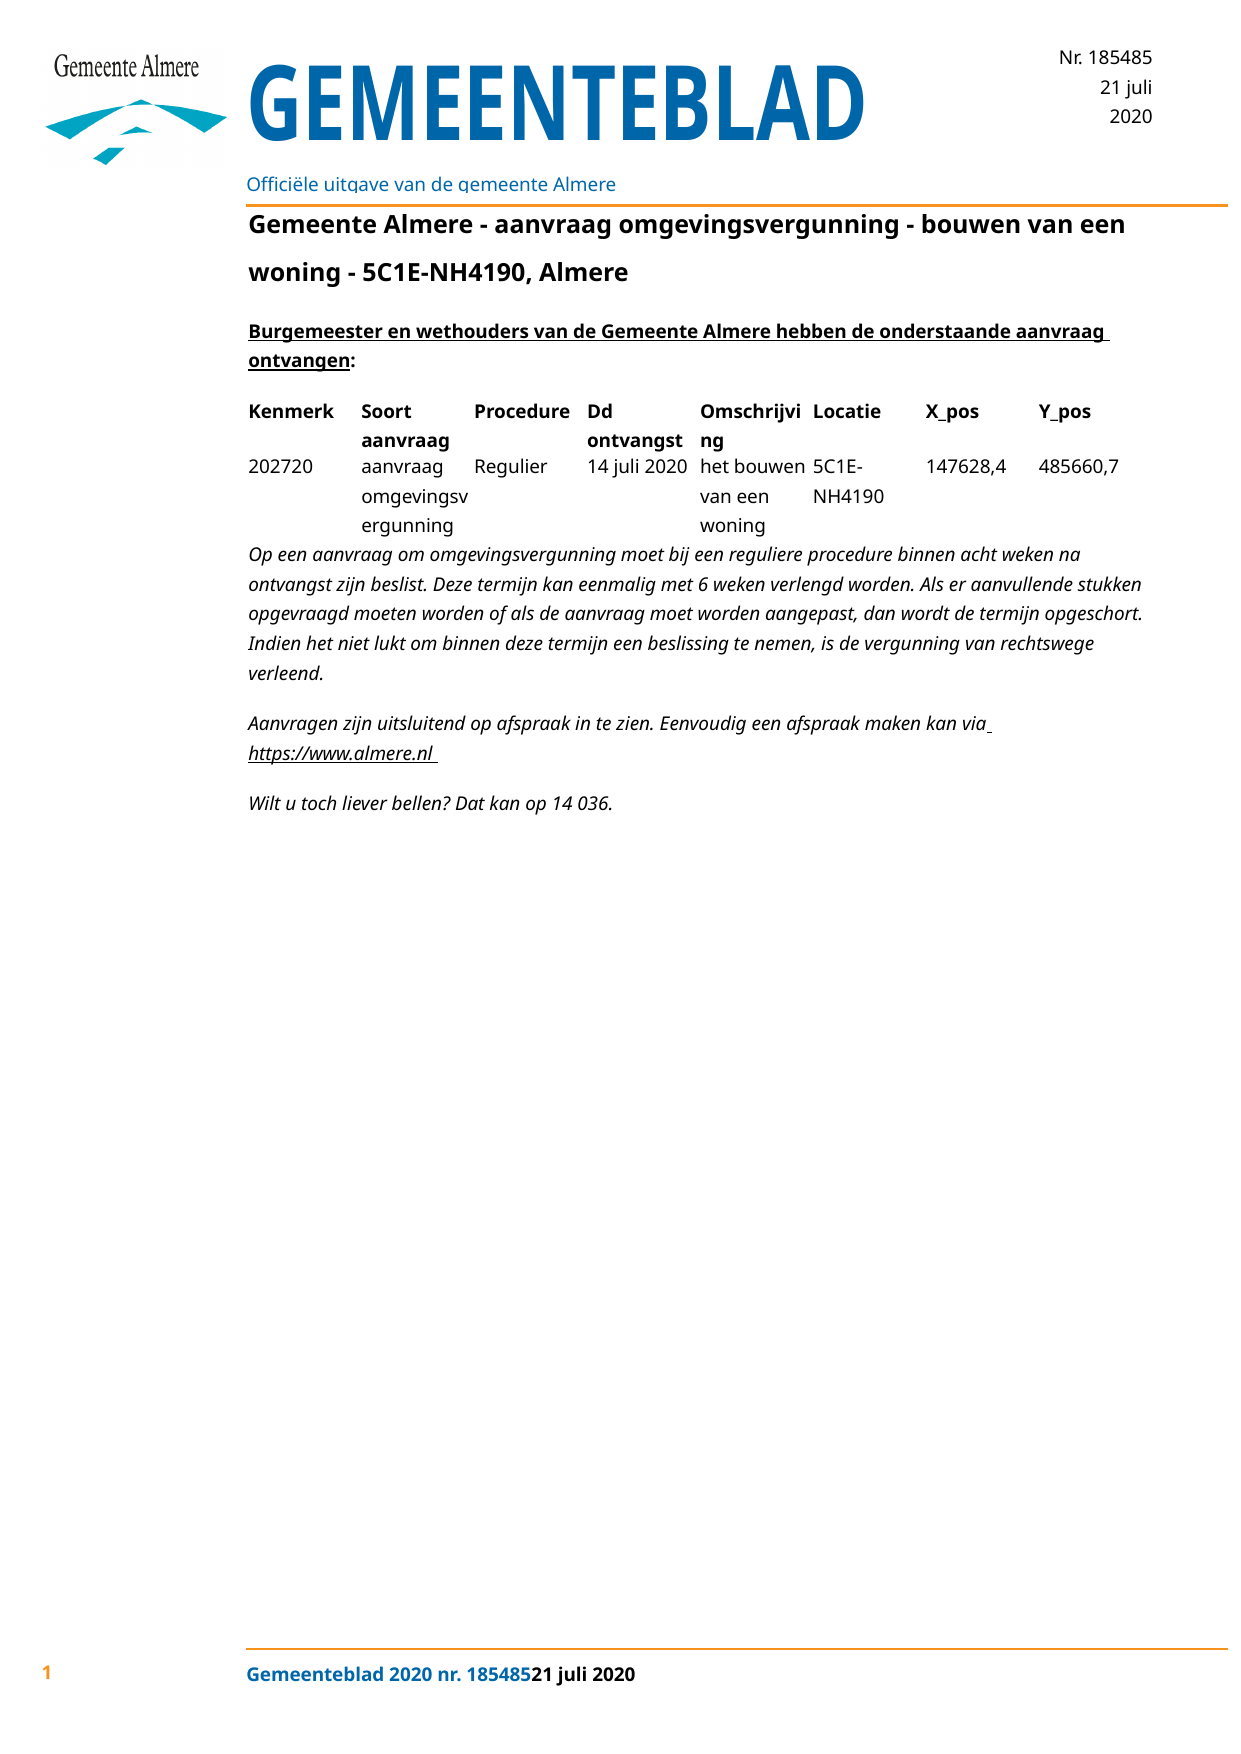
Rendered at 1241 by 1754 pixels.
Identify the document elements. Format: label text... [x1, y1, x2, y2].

text Wilt u toch liever bellen? Dat kan op 14 036. [248, 790, 1152, 816]
table_header Procedure [474, 398, 587, 453]
picture [41, 47, 231, 172]
table_header Soort aanvraag [361, 398, 474, 453]
table_cell 485660,7 [1039, 453, 1152, 538]
text Aanvragen zijn uitsluitend op afspraak in te zien. Eenvoudig een afspraak maken kan via https://www.almere.nl [248, 710, 1152, 766]
table_header X_pos [926, 398, 1038, 453]
table_cell 147628,4 [926, 453, 1038, 538]
table_header Y_pos [1039, 398, 1152, 453]
table_cell Regulier [474, 453, 587, 538]
table_cell het bouwen van een woning [700, 453, 813, 538]
table_header Dd ontvangst [587, 398, 700, 453]
text Gemeente Almere - aanvraag omgevingsvergunning - bouwen van een woning - 5C1E-NH4190, Almere [248, 207, 1152, 288]
text Burgemeester en wethouders van de Gemeente Almere hebben de onderstaande aanvraag ontvangen: [248, 318, 1152, 373]
table_header Omschrijving [700, 398, 813, 453]
table_cell aanvraag omgevingsvergunning [361, 453, 474, 538]
table_cell 5C1E-NH4190 [813, 453, 926, 538]
table_cell 14 juli 2020 [587, 453, 700, 538]
table_header Locatie [813, 398, 926, 453]
text Op een aanvraag om omgevingsvergunning moet bij een reguliere procedure binnen acht weken na ontvangst zijn beslist. Deze termijn kan eenmalig met 6 weken verlengd worden. Als er aanvullende stukken opgevraagd moeten worden of als de aanvraag moet worden aangepast, dan wordt de termijn opgeschort. Indien het niet lukt om binnen deze termijn een beslissing te nemen, is de vergunning van rechtswege verleend. [248, 541, 1152, 686]
table_header Kenmerk [248, 398, 361, 453]
table_cell 202720 [248, 453, 361, 538]
